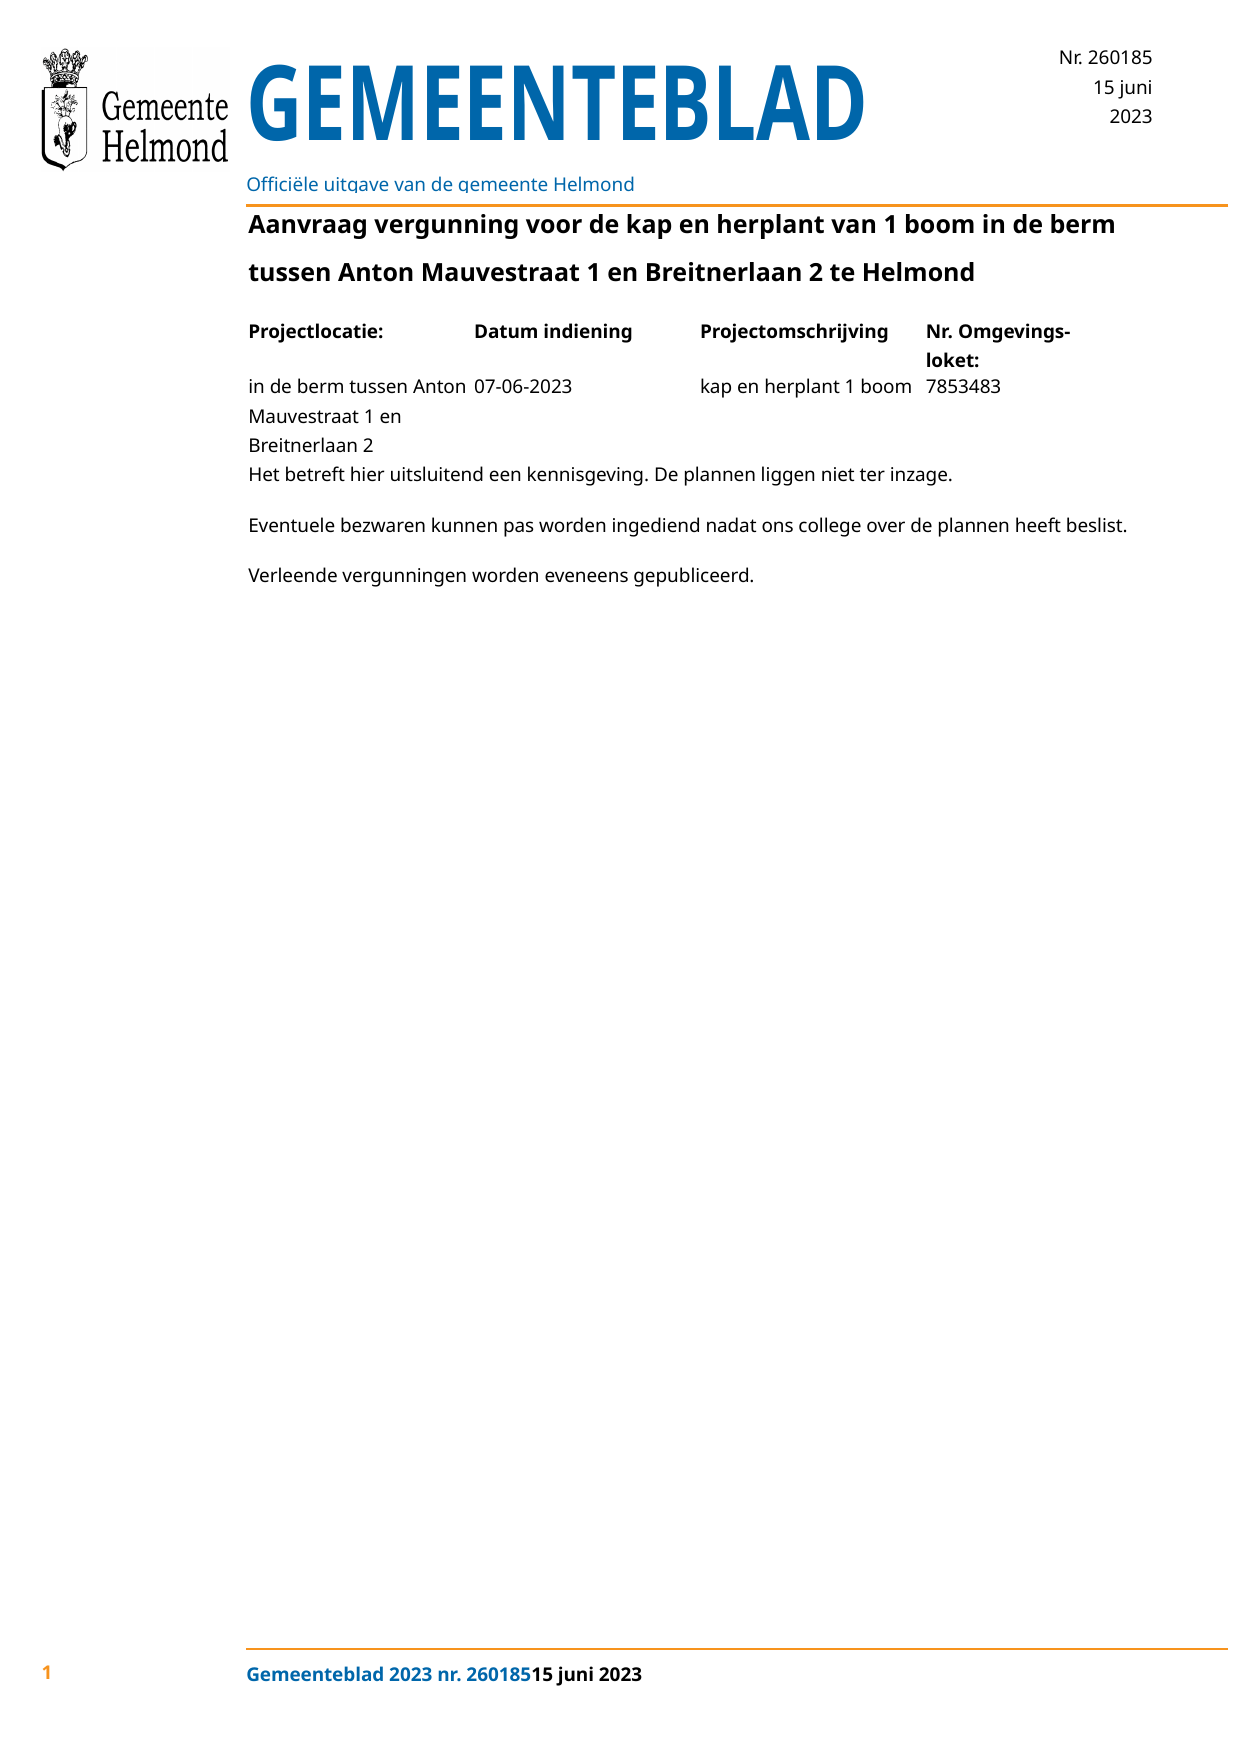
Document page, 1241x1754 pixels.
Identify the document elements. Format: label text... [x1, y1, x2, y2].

table_header Nr. Omgevings- loket: [926, 318, 1152, 373]
table_header Datum indiening [474, 318, 700, 373]
table_cell 07-06-2023 [474, 373, 700, 458]
text Het betreft hier uitsluitend een kennisgeving. De plannen liggen niet ter inzage. [248, 461, 1152, 487]
text Aanvraag vergunning voor de kap en herplant van 1 boom in de berm tussen Anton Mauvestraat 1 en Breitnerlaan 2 te Helmond [248, 207, 1152, 288]
table_cell kap en herplant 1 boom [700, 373, 926, 458]
table_header Projectomschrijving [700, 318, 926, 373]
text Verleende vergunningen worden eveneens gepubliceerd. [248, 562, 1152, 588]
table_cell in de berm tussen Anton Mauvestraat 1 en Breitnerlaan 2 [248, 373, 474, 458]
picture [41, 47, 231, 172]
table_header Projectlocatie: [248, 318, 474, 373]
table_cell 7853483 [926, 373, 1152, 458]
text Eventuele bezwaren kunnen pas worden ingediend nadat ons college over de plannen heeft beslist. [248, 512, 1152, 538]
